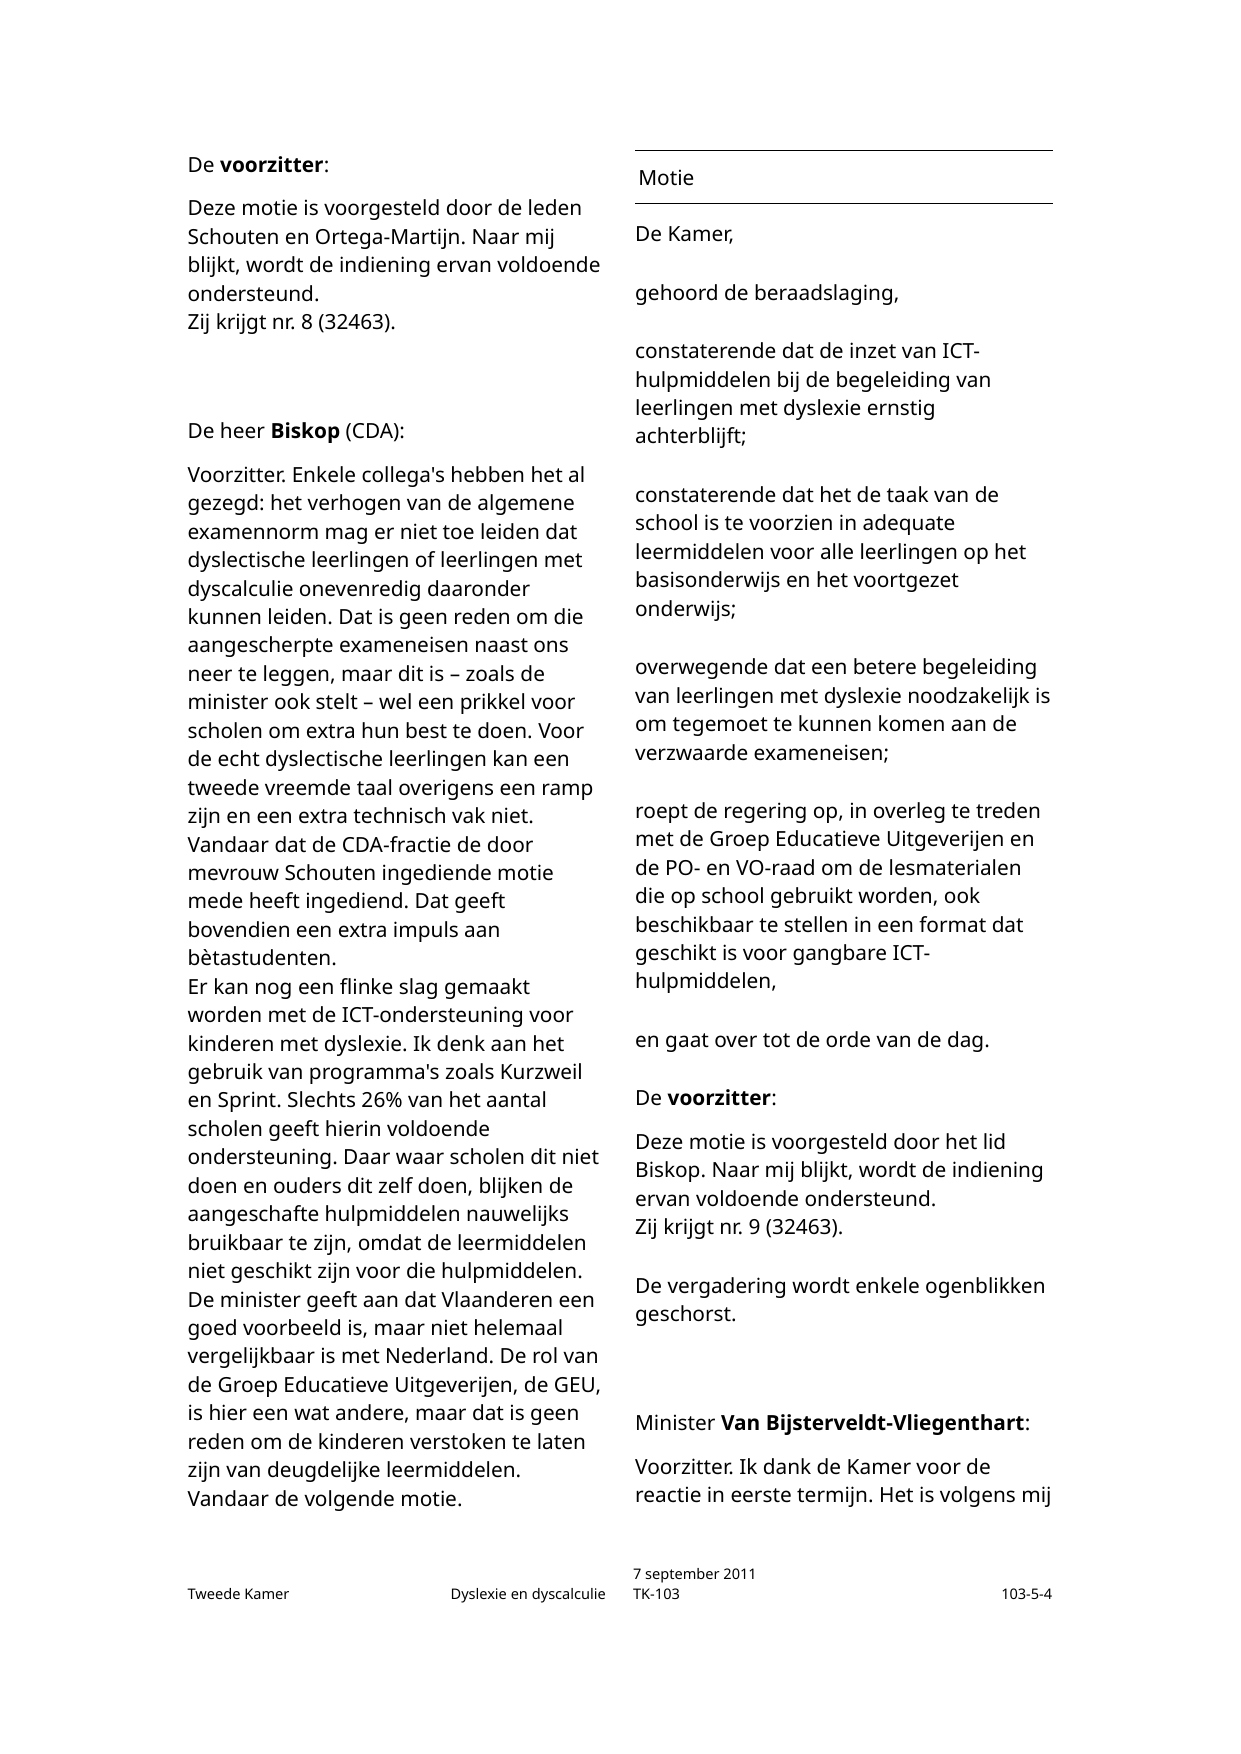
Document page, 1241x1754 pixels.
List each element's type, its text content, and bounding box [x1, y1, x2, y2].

text Er kan nog een flinke slag gemaakt worden met de ICT-ondersteuning voor kinderen met dyslexie. Ik denk aan het gebruik van programma's zoals Kurzweil en Sprint. Slechts 26% van het aantal scholen geeft hierin voldoende ondersteuning. Daar waar scholen dit niet doen en ouders dit zelf doen, blijken de aangeschafte hulpmiddelen nauwelijks bruikbaar te zijn, omdat de leermiddelen niet geschikt zijn voor die hulpmiddelen. De minister geeft aan dat Vlaanderen een goed voorbeeld is, maar niet helemaal vergelijkbaar is met Nederland. De rol van de Groep Educatieve Uitgeverijen, de GEU, is hier een wat andere, maar dat is geen reden om de kinderen verstoken te laten zijn van deugdelijke leermiddelen. Vandaar de volgende motie. [187, 972, 605, 1512]
text Deze motie is voorgesteld door het lid Biskop. Naar mij blijkt, wordt de indiening ervan voldoende ondersteund. [635, 1127, 1053, 1212]
text Voorzitter. Ik dank de Kamer voor de reactie in eerste termijn. Het is volgens mij [635, 1452, 1053, 1509]
text constaterende dat het de taak van de school is te voorzien in adequate leermiddelen voor alle leerlingen op het basisonderwijs en het voortgezet onderwijs; [635, 480, 1053, 622]
subtitle Motie [635, 151, 1053, 203]
text  [635, 1358, 1053, 1386]
text roept de regering op, in overleg te treden met de Groep Educatieve Uitgeverijen en de PO- en VO-raad om de lesmaterialen die op school gebruikt worden, ook beschikbaar te stellen in een format dat geschikt is voor gangbare ICT-hulpmiddelen, [635, 796, 1053, 995]
text overwegende dat een betere begeleiding van leerlingen met dyslexie noodzakelijk is om tegemoet te kunnen komen aan de verzwaarde exameneisen; [635, 652, 1053, 766]
text De voorzitter: [635, 1083, 1053, 1112]
text De vergadering wordt enkele ogenblikken geschorst. [635, 1271, 1053, 1328]
text gehoord de beraadslaging, [635, 278, 1053, 306]
text Zij krijgt nr. 8 (32463). [187, 307, 605, 336]
text De Kamer, [635, 219, 1053, 248]
text De heer Biskop (CDA): [187, 417, 605, 445]
text Voorzitter. Enkele collega's hebben het al gezegd: het verhogen van de algemene examennorm mag er niet toe leiden dat dyslectische leerlingen of leerlingen met dyscalculie onevenredig daaronder kunnen leiden. Dat is geen reden om die aangescherpte exameneisen naast ons neer te leggen, maar dit is – zoals de minister ook stelt – wel een prikkel voor scholen om extra hun best te doen. Voor de echt dyslectische leerlingen kan een tweede vreemde taal overigens een ramp zijn en een extra technisch vak niet. Vandaar dat de CDA-fractie de door mevrouw Schouten ingediende motie mede heeft ingediend. Dat geeft bovendien een extra impuls aan bètastudenten. [187, 460, 605, 972]
text Minister Van Bijsterveldt-Vliegenthart: [635, 1408, 1053, 1437]
text  [187, 366, 605, 394]
text De voorzitter: [187, 150, 605, 178]
text Zij krijgt nr. 9 (32463). [635, 1212, 1053, 1241]
text Deze motie is voorgesteld door de leden Schouten en Ortega-Martijn. Naar mij blijkt, wordt de indiening ervan voldoende ondersteund. [187, 193, 605, 307]
text constaterende dat de inzet van ICT-hulpmiddelen bij de begeleiding van leerlingen met dyslexie ernstig achterblijft; [635, 336, 1053, 450]
text en gaat over tot de orde van de dag. [635, 1025, 1053, 1053]
